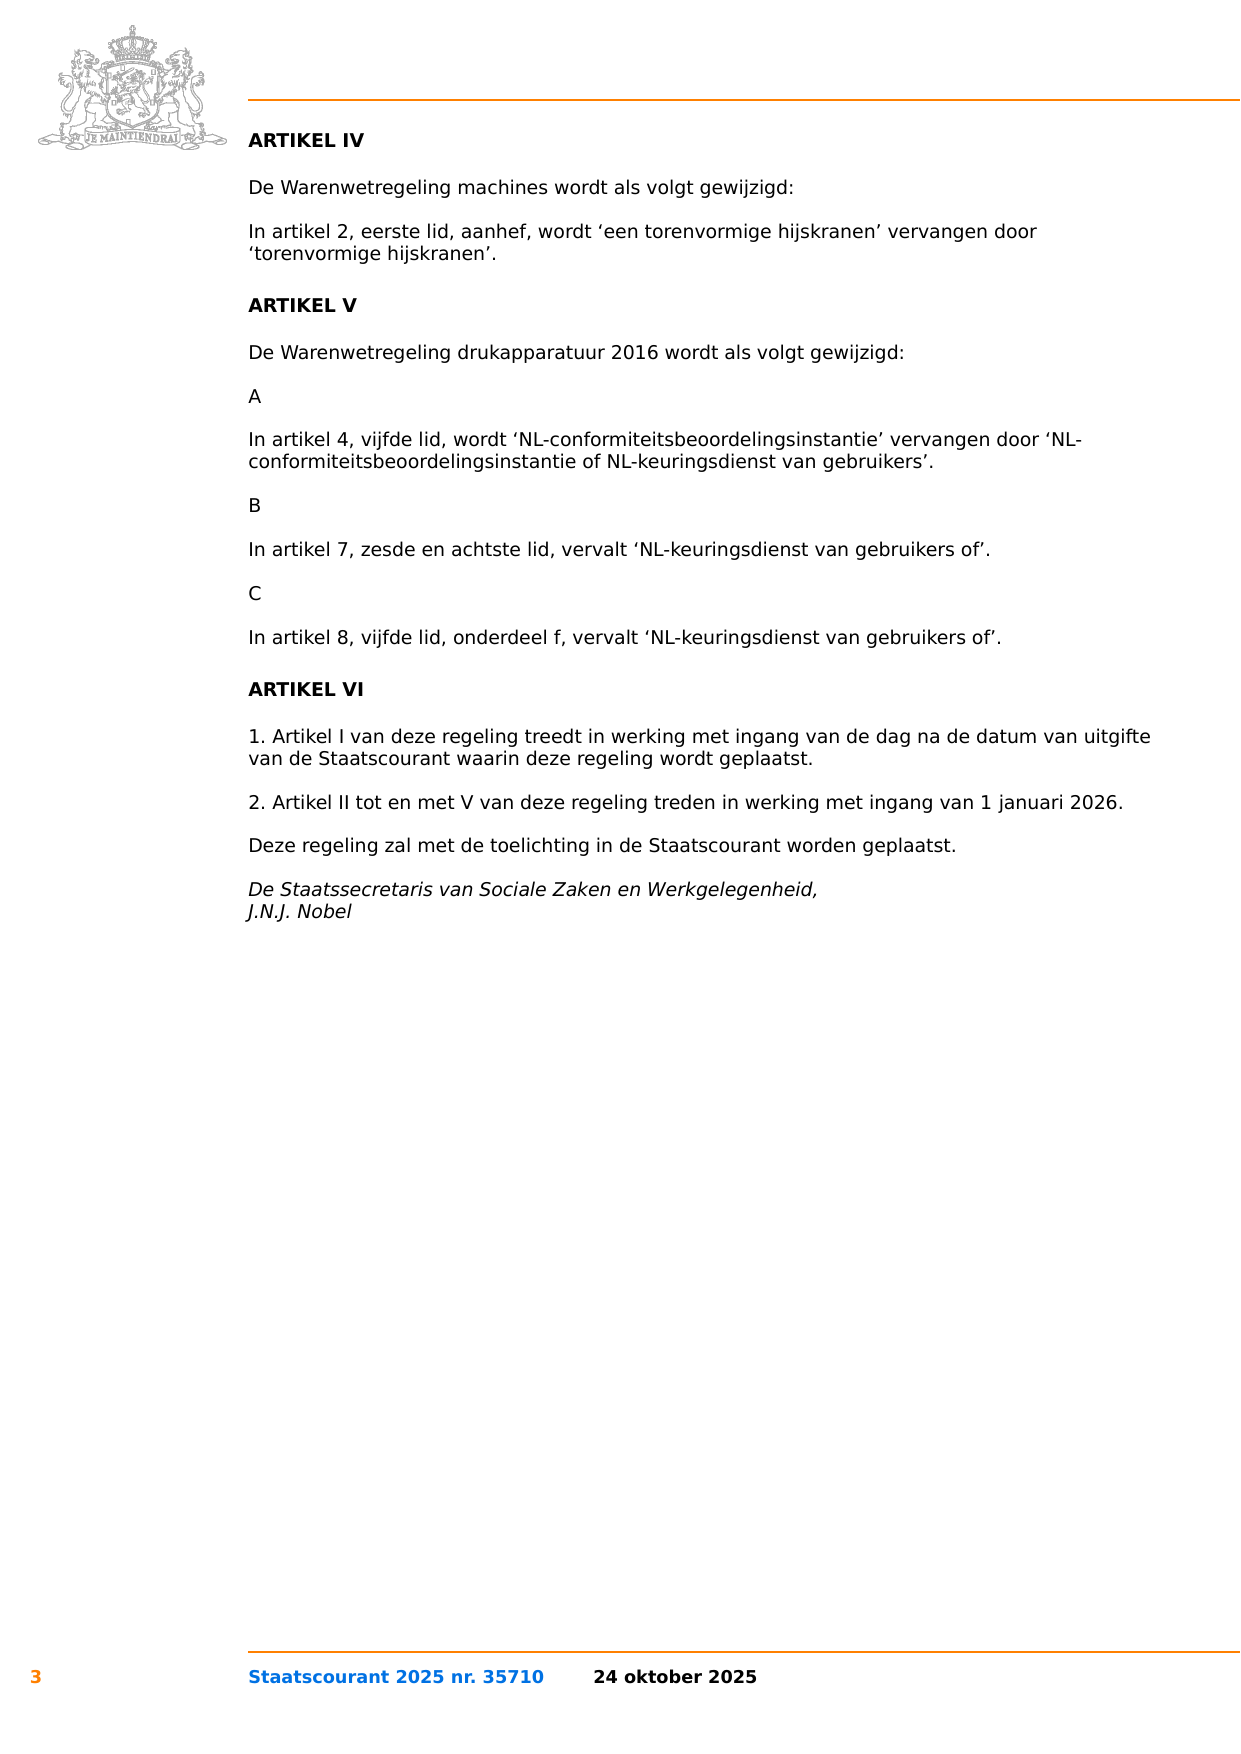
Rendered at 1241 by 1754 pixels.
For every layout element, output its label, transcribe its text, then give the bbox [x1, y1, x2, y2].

text Deze regeling zal met de toelichting in de Staatscourant worden geplaatst. [248, 835, 1163, 857]
picture [38, 25, 227, 150]
text De Staatssecretaris van Sociale Zaken en Werkgelegenheid, J.N.J. Nobel [248, 879, 1163, 923]
subtitle ARTIKEL V [248, 295, 1163, 317]
text A [248, 386, 1163, 407]
text In artikel 8, vijfde lid, onderdeel f, vervalt ‘NL-keuringsdienst van gebruikers of’. [248, 627, 1163, 649]
text 1. Artikel I van deze regeling treedt in werking met ingang van de dag na de datum van uitgifte van de Staatscourant waarin deze regeling wordt geplaatst. [248, 726, 1163, 770]
text In artikel 2, eerste lid, aanhef, wordt ‘een torenvormige hijskranen’ vervangen door ‘torenvormige hijskranen’. [248, 221, 1163, 265]
text C [248, 583, 1163, 605]
subtitle ARTIKEL VI [248, 679, 1163, 701]
text B [248, 495, 1163, 517]
subtitle ARTIKEL IV [248, 130, 1163, 152]
text De Warenwetregeling machines wordt als volgt gewijzigd: [248, 177, 1163, 199]
text In artikel 4, vijfde lid, wordt ‘NL-conformiteitsbeoordelingsinstantie’ vervangen door ‘NL-conformiteitsbeoordelingsinstantie of NL-keuringsdienst van gebruikers’. [248, 429, 1163, 473]
text 2. Artikel II tot en met V van deze regeling treden in werking met ingang van 1 januari 2026. [248, 792, 1163, 813]
text In artikel 7, zesde en achtste lid, vervalt ‘NL-keuringsdienst van gebruikers of’. [248, 539, 1163, 561]
text De Warenwetregeling drukapparatuur 2016 wordt als volgt gewijzigd: [248, 342, 1163, 364]
